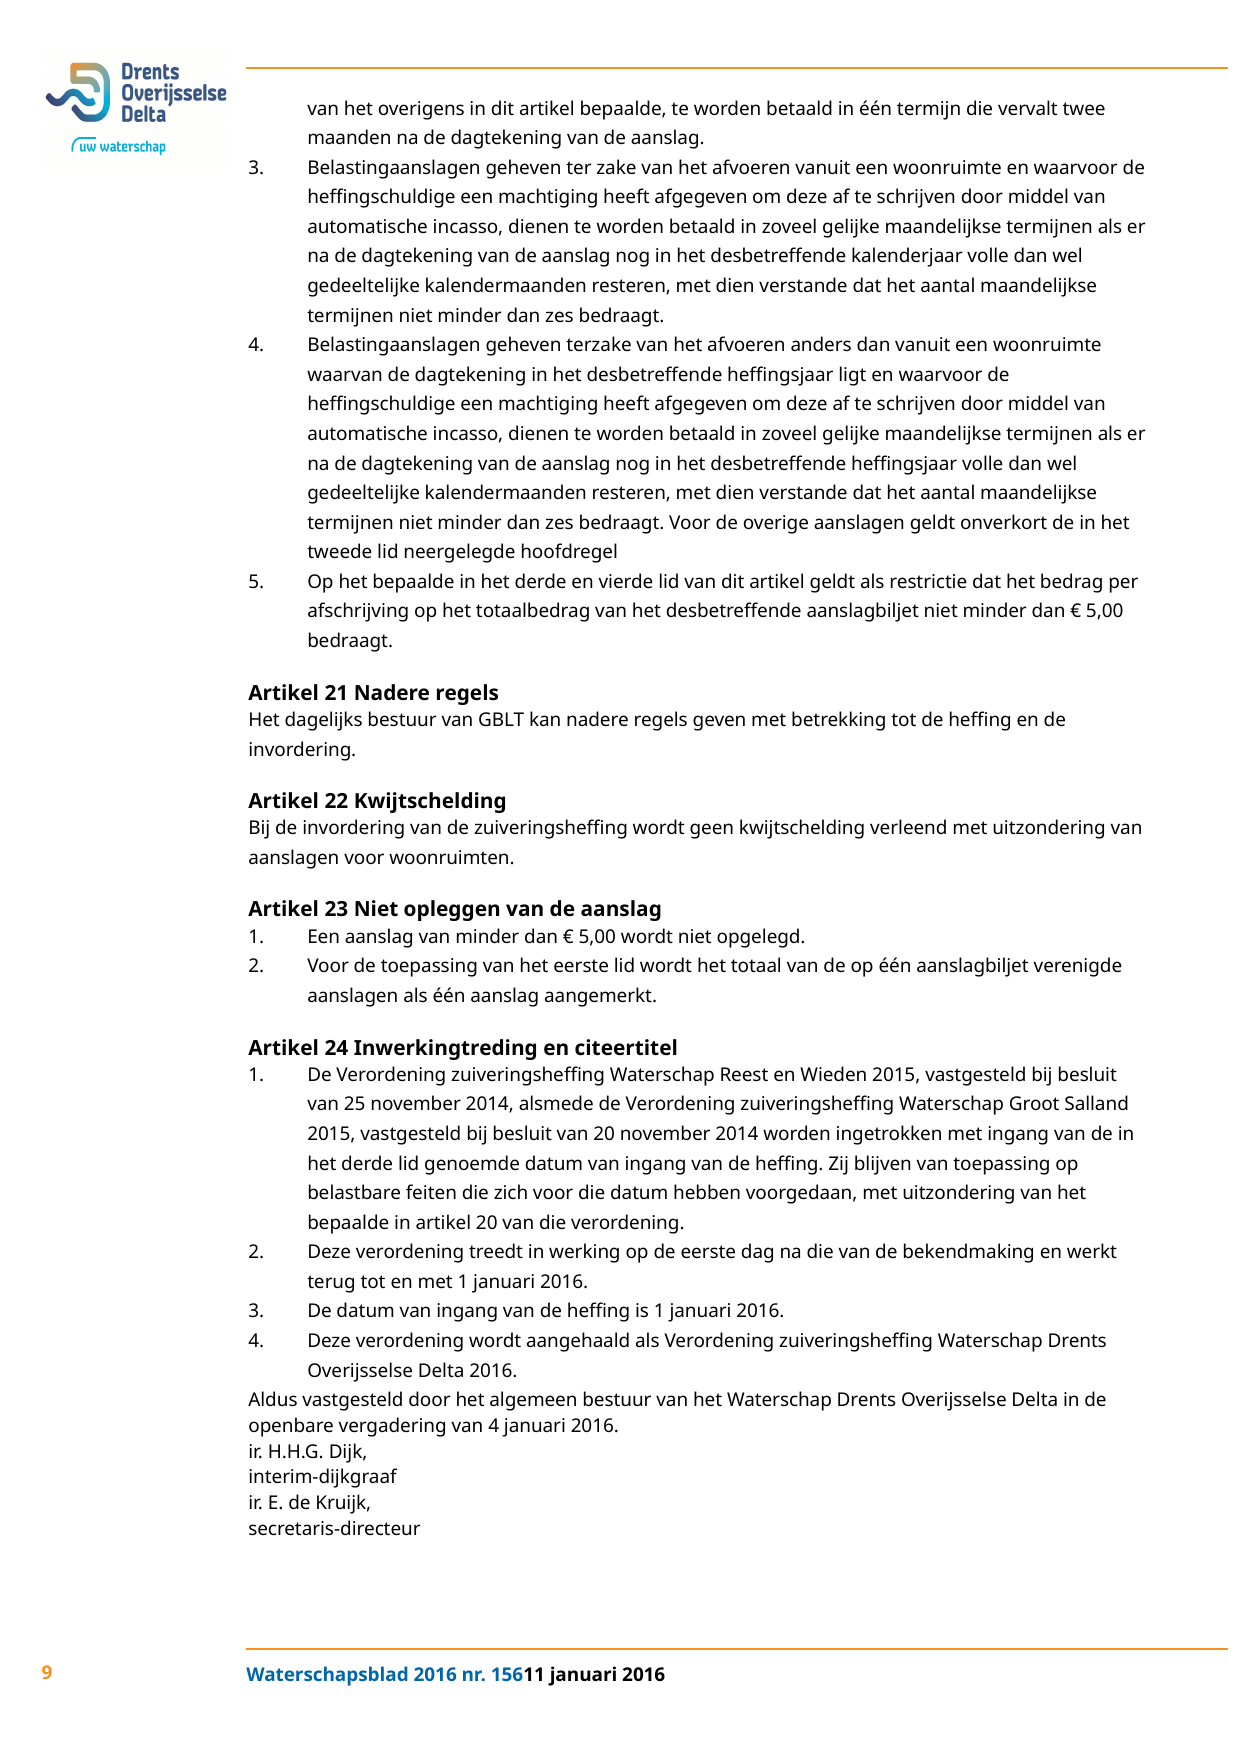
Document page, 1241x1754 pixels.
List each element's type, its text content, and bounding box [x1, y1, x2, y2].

list De datum van ingang van de heffing is 1 januari 2016. [248, 1298, 1152, 1323]
text interim-dijkgraaf [248, 1464, 1152, 1489]
text Artikel 24 Inwerkingtreding en citeertitel [248, 1033, 1152, 1061]
text Het dagelijks bestuur van GBLT kan nadere regels geven met betrekking tot de heffing en de invordering. [248, 706, 1152, 761]
list De Verordening zuiveringsheffing Waterschap Reest en Wieden 2015, vastgesteld bij besluit van 25 november 2014, alsmede de Verordening zuiveringsheffing Waterschap Groot Salland 2015, vastgesteld bij besluit van 20 november 2014 worden ingetrokken met ingang van de in het derde lid genoemde datum van ingang van de heffing. Zij blijven van toepassing op belastbare feiten die zich voor die datum hebben voorgedaan, met uitzondering van het bepaalde in artikel 20 van die verordening. [248, 1061, 1152, 1235]
text ir. E. de Kruijk, [248, 1489, 1152, 1515]
text Aldus vastgesteld door het algemeen bestuur van het Waterschap Drents Overijsselse Delta in de openbare vergadering van 4 januari 2016. [248, 1386, 1152, 1438]
text secretaris-directeur [248, 1515, 1152, 1541]
list Voor de toepassing van het eerste lid wordt het totaal van de op één aanslagbiljet verenigde aanslagen als één aanslag aangemerkt. [248, 953, 1152, 1008]
list Belastingaanslagen geheven terzake van het afvoeren anders dan vanuit een woonruimte waarvan de dagtekening in het desbetreffende heffingsjaar ligt en waarvoor de heffingschuldige een machtiging heeft afgegeven om deze af te schrijven door middel van automatische incasso, dienen te worden betaald in zoveel gelijke maandelijkse termijnen als er na de dagtekening van de aanslag nog in het desbetreffende heffingsjaar volle dan wel gedeeltelijke kalendermaanden resteren, met dien verstande dat het aantal maandelijkse termijnen niet minder dan zes bedraagt. Voor de overige aanslagen geldt onverkort de in het tweede lid neergelegde hoofdregel [248, 331, 1152, 564]
picture [41, 47, 231, 172]
text Bij de invordering van de zuiveringsheffing wordt geen kwijtschelding verleend met uitzondering van aanslagen voor woonruimten. [248, 814, 1152, 870]
list Deze verordening wordt aangehaald als Verordening zuiveringsheffing Waterschap Drents Overijsselse Delta 2016. [248, 1327, 1152, 1383]
text ir. H.H.G. Dijk, [248, 1438, 1152, 1464]
list Belastingaanslagen geheven ter zake van het afvoeren vanuit een woonruimte en waarvoor de heffingschuldige een machtiging heeft afgegeven om deze af te schrijven door middel van automatische incasso, dienen te worden betaald in zoveel gelijke maandelijkse termijnen als er na de dagtekening van de aanslag nog in het desbetreffende kalenderjaar volle dan wel gedeeltelijke kalendermaanden resteren, met dien verstande dat het aantal maandelijkse termijnen niet minder dan zes bedraagt. [248, 154, 1152, 328]
list Op het bepaalde in het derde en vierde lid van dit artikel geldt als restrictie dat het bedrag per afschrijving op het totaalbedrag van het desbetreffende aanslagbiljet niet minder dan € 5,00 bedraagt. [248, 568, 1152, 653]
list Een aanslag van minder dan € 5,00 wordt niet opgelegd. [248, 923, 1152, 949]
text Artikel 22 Kwijtschelding [248, 786, 1152, 814]
list van het overigens in dit artikel bepaalde, te worden betaald in één termijn die vervalt twee maanden na de dagtekening van de aanslag. [248, 95, 1152, 150]
text Artikel 21 Nadere regels [248, 678, 1152, 706]
text Artikel 23 Niet opleggen van de aanslag [248, 894, 1152, 923]
list Deze verordening treedt in werking op de eerste dag na die van de bekendmaking en werkt terug tot en met 1 januari 2016. [248, 1238, 1152, 1294]
